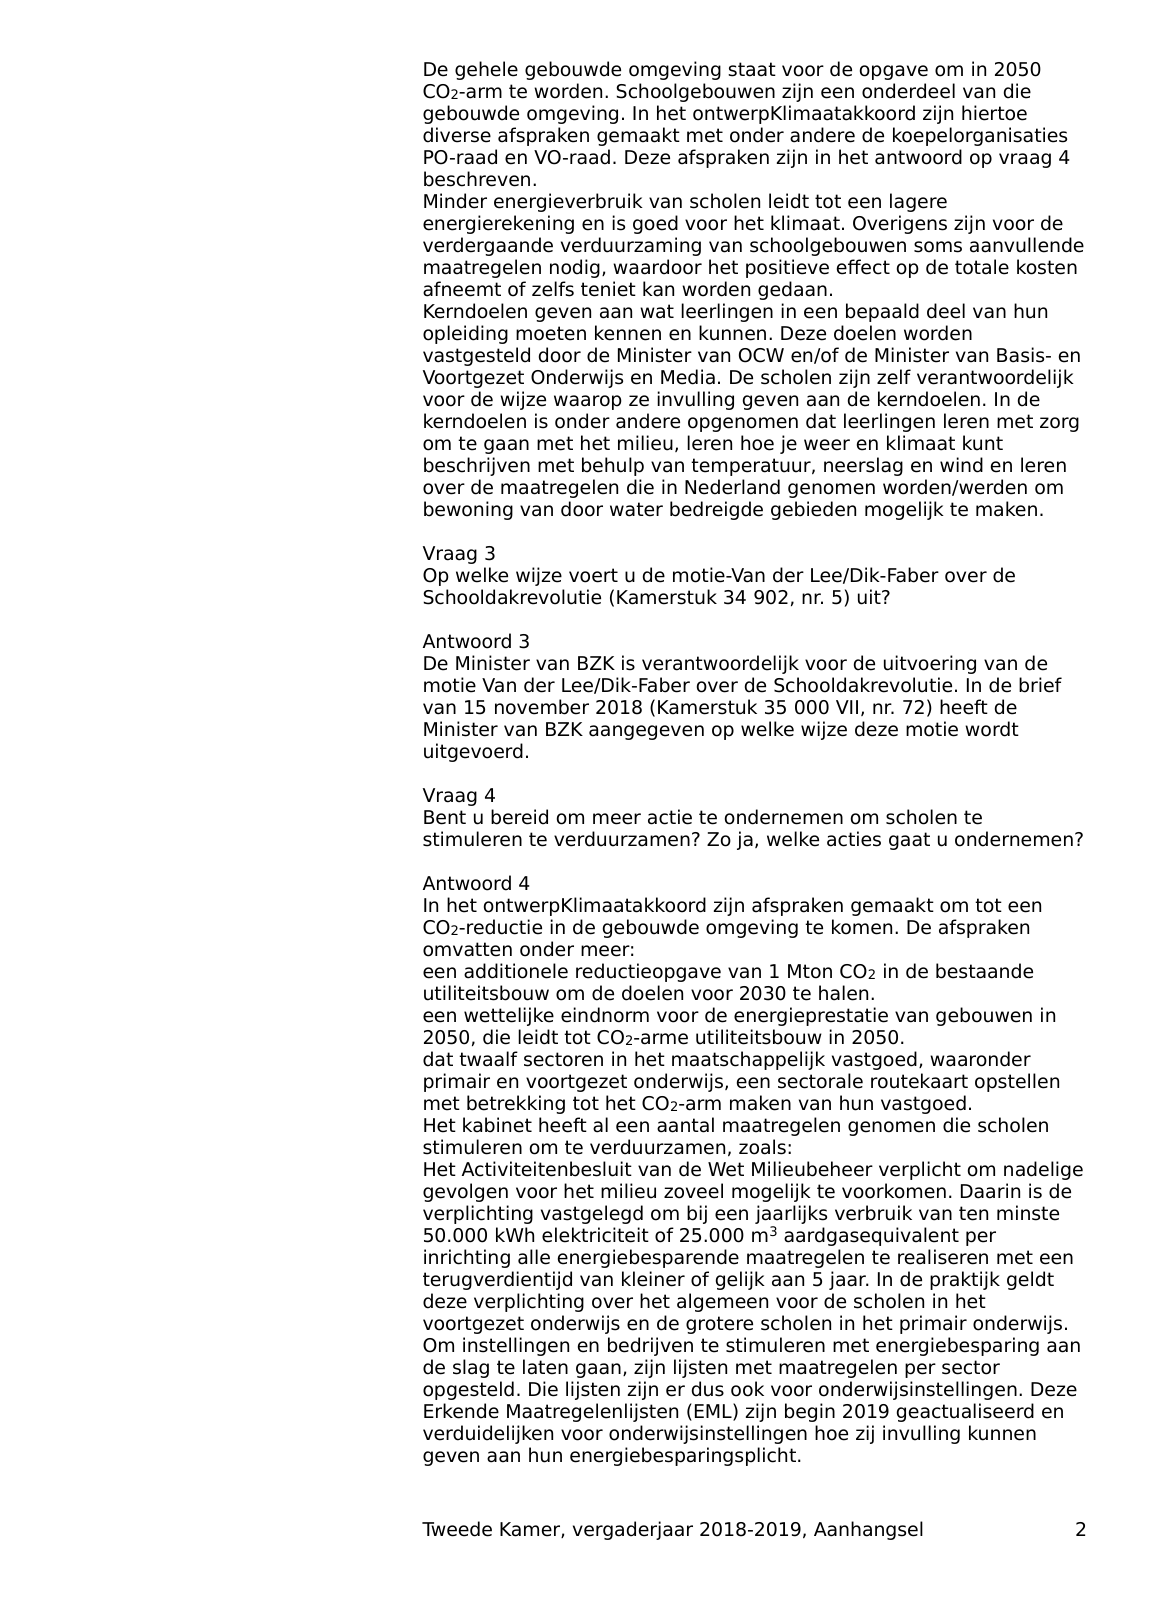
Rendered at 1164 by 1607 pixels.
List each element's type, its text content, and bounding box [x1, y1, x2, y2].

text Vraag 3 [422, 543, 1087, 565]
text Bent u bereid om meer actie te ondernemen om scholen te stimuleren te verduurzamen? Zo ja, welke acties gaat u ondernemen? [422, 807, 1087, 851]
text Kerndoelen geven aan wat leerlingen in een bepaald deel van hun opleiding moeten kennen en kunnen. Deze doelen worden vastgesteld door de Minister van OCW en/of de Minister van Basis- en Voortgezet Onderwijs en Media. De scholen zijn zelf verantwoordelijk voor de wijze waarop ze invulling geven aan de kerndoelen. In de kerndoelen is onder andere opgenomen dat leerlingen leren met zorg om te gaan met het milieu, leren hoe je weer en klimaat kunt beschrijven met behulp van temperatuur, neerslag en wind en leren over de maatregelen die in Nederland genomen worden/werden om bewoning van door water bedreigde gebieden mogelijk te maken. [422, 301, 1087, 521]
text Minder energieverbruik van scholen leidt tot een lagere energierekening en is goed voor het klimaat. Overigens zijn voor de verdergaande verduurzaming van schoolgebouwen soms aanvullende maatregelen nodig, waardoor het positieve effect op de totale kosten afneemt of zelfs teniet kan worden gedaan. [422, 191, 1087, 301]
text In het ontwerpKlimaatakkoord zijn afspraken gemaakt om tot een CO2-reductie in de gebouwde omgeving te komen. De afspraken omvatten onder meer: [422, 895, 1087, 961]
text Op welke wijze voert u de motie-Van der Lee/Dik-Faber over de Schooldakrevolutie (Kamerstuk 34 902, nr. 5) uit? [422, 565, 1087, 609]
text Het Activiteitenbesluit van de Wet Milieubeheer verplicht om nadelige gevolgen voor het milieu zoveel mogelijk te voorkomen. Daarin is de verplichting vastgelegd om bij een jaarlijks verbruik van ten minste 50.000 kWh elektriciteit of 25.000 m3 aardgasequivalent per inrichting alle energiebesparende maatregelen te realiseren met een terugverdientijd van kleiner of gelijk aan 5 jaar. In de praktijk geldt deze verplichting over het algemeen voor de scholen in het voortgezet onderwijs en de grotere scholen in het primair onderwijs. Om instellingen en bedrijven te stimuleren met energiebesparing aan de slag te laten gaan, zijn lijsten met maatregelen per sector opgesteld. Die lijsten zijn er dus ook voor onderwijsinstellingen. Deze Erkende Maatregelenlijsten (EML) zijn begin 2019 geactualiseerd en verduidelijken voor onderwijsinstellingen hoe zij invulling kunnen geven aan hun energiebesparingsplicht. [422, 1159, 1087, 1467]
text een additionele reductieopgave van 1 Mton CO2 in de bestaande utiliteitsbouw om de doelen voor 2030 te halen. [422, 961, 1087, 1005]
text De gehele gebouwde omgeving staat voor de opgave om in 2050 CO2-arm te worden. Schoolgebouwen zijn een onderdeel van die gebouwde omgeving. In het ontwerpKlimaatakkoord zijn hiertoe diverse afspraken gemaakt met onder andere de koepelorganisaties PO-raad en VO-raad. Deze afspraken zijn in het antwoord op vraag 4 beschreven. [422, 59, 1087, 191]
text Het kabinet heeft al een aantal maatregelen genomen die scholen stimuleren om te verduurzamen, zoals: [422, 1115, 1087, 1159]
text De Minister van BZK is verantwoordelijk voor de uitvoering van de motie Van der Lee/Dik-Faber over de Schooldakrevolutie. In de brief van 15 november 2018 (Kamerstuk 35 000 VII, nr. 72) heeft de Minister van BZK aangegeven op welke wijze deze motie wordt uitgevoerd. [422, 653, 1087, 763]
text Antwoord 4 [422, 873, 1087, 895]
text Antwoord 3 [422, 631, 1087, 653]
text Vraag 4 [422, 785, 1087, 807]
text een wettelijke eindnorm voor de energieprestatie van gebouwen in 2050, die leidt tot CO2-arme utiliteitsbouw in 2050. [422, 1005, 1087, 1049]
text dat twaalf sectoren in het maatschappelijk vastgoed, waaronder primair en voortgezet onderwijs, een sectorale routekaart opstellen met betrekking tot het CO2-arm maken van hun vastgoed. [422, 1049, 1087, 1115]
